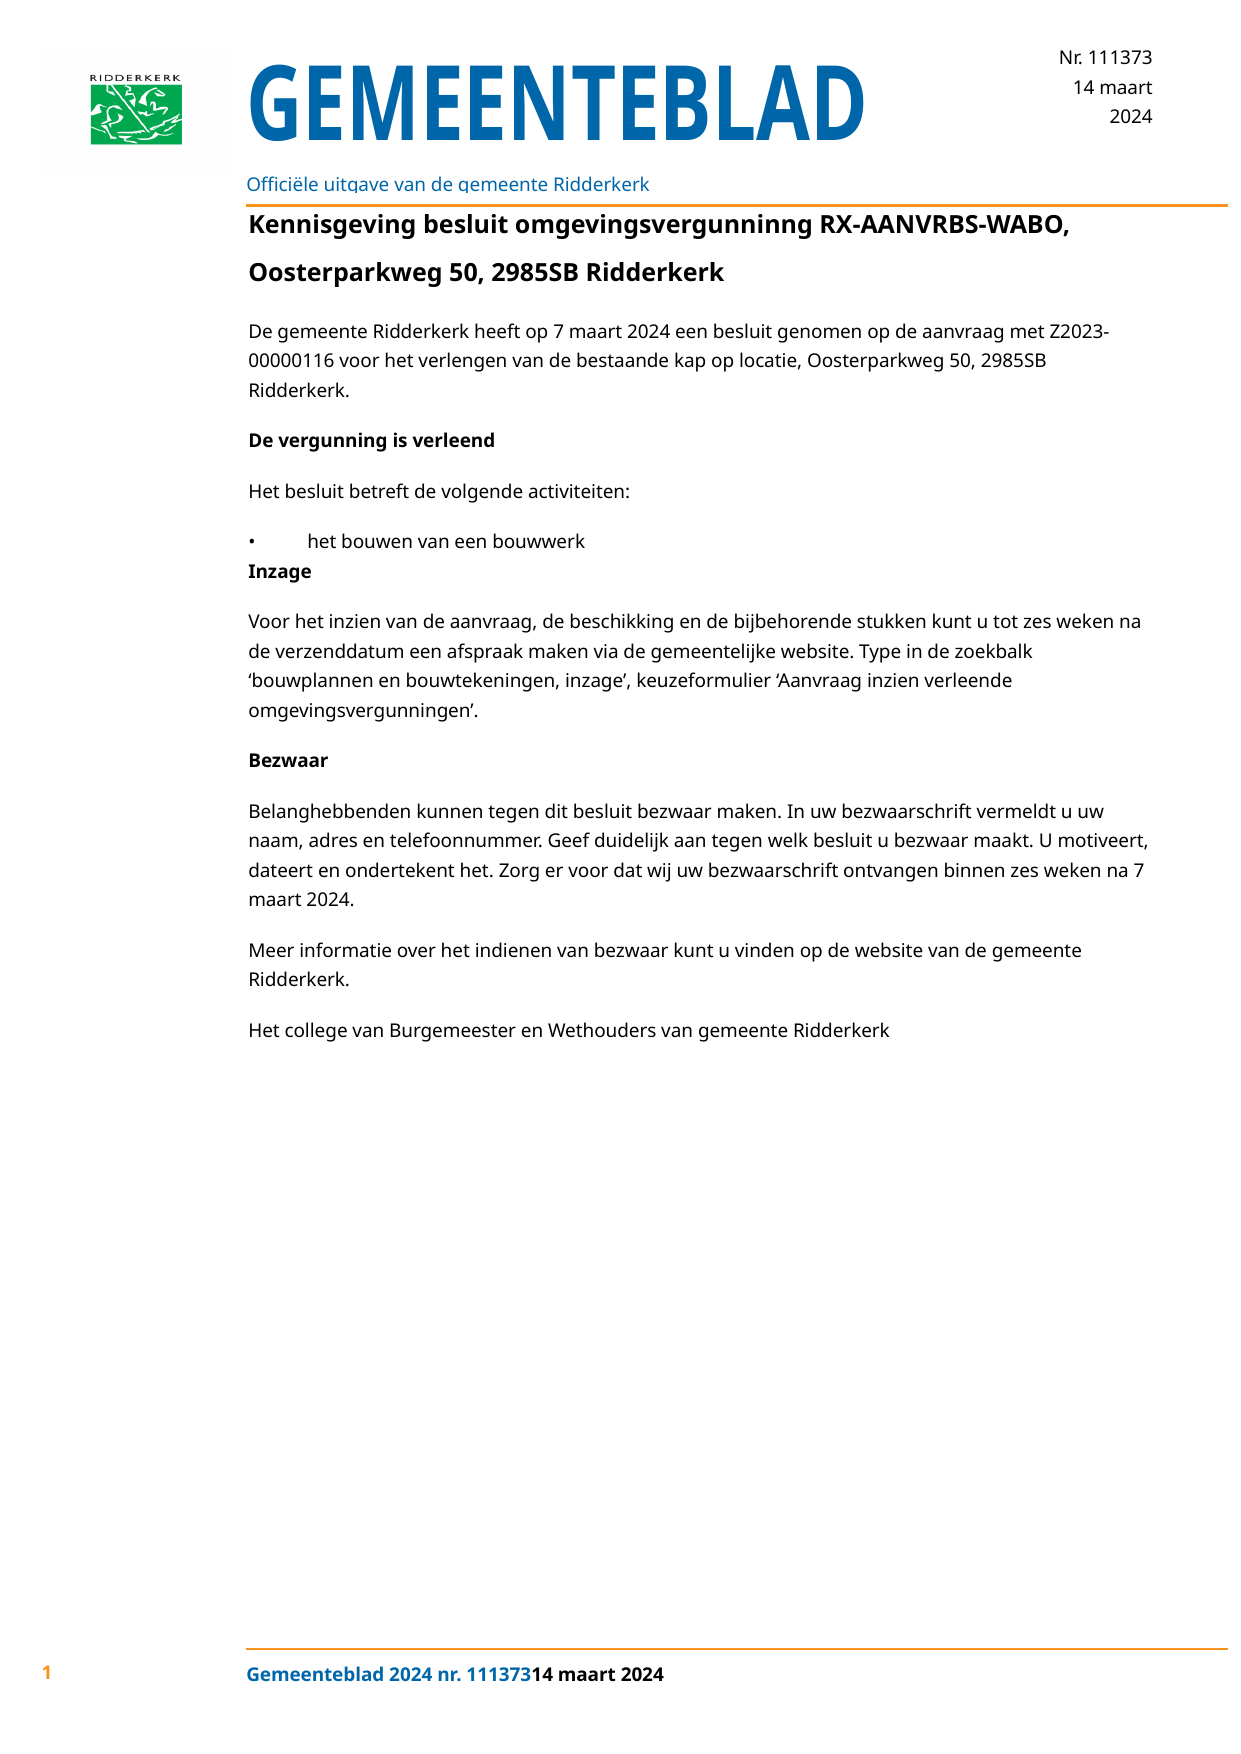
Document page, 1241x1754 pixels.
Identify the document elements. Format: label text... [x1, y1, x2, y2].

picture [41, 47, 231, 172]
text Het besluit betreft de volgende activiteiten: [248, 478, 1152, 504]
text Bezwaar [248, 747, 1152, 773]
text Kennisgeving besluit omgevingsvergunninng RX-AANVRBS-WABO, Oosterparkweg 50, 2985SB Ridderkerk [248, 207, 1152, 288]
text Belanghebbenden kunnen tegen dit besluit bezwaar maken. In uw bezwaarschrift vermeldt u uw naam, adres en telefoonnummer. Geef duidelijk aan tegen welk besluit u bezwaar maakt. U motiveert, dateert en ondertekent het. Zorg er voor dat wij uw bezwaarschrift ontvangen binnen zes weken na 7 maart 2024. [248, 798, 1152, 912]
list het bouwen van een bouwwerk [248, 528, 1152, 554]
text Voor het inzien van de aanvraag, de beschikking en de bijbehorende stukken kunt u tot zes weken na de verzenddatum een afspraak maken via de gemeentelijke website. Type in de zoekbalk ‘bouwplannen en bouwtekeningen, inzage’, keuzeformulier ‘Aanvraag inzien verleende omgevingsvergunningen’. [248, 608, 1152, 723]
text Meer informatie over het indienen van bezwaar kunt u vinden op de website van de gemeente Ridderkerk. [248, 937, 1152, 992]
text De gemeente Ridderkerk heeft op 7 maart 2024 een besluit genomen op de aanvraag met Z2023-00000116 voor het verlengen van de bestaande kap op locatie, Oosterparkweg 50, 2985SB Ridderkerk. [248, 318, 1152, 403]
text Het college van Burgemeester en Wethouders van gemeente Ridderkerk [248, 1017, 1152, 1043]
text Inzage [248, 558, 1152, 584]
text De vergunning is verleend [248, 427, 1152, 453]
